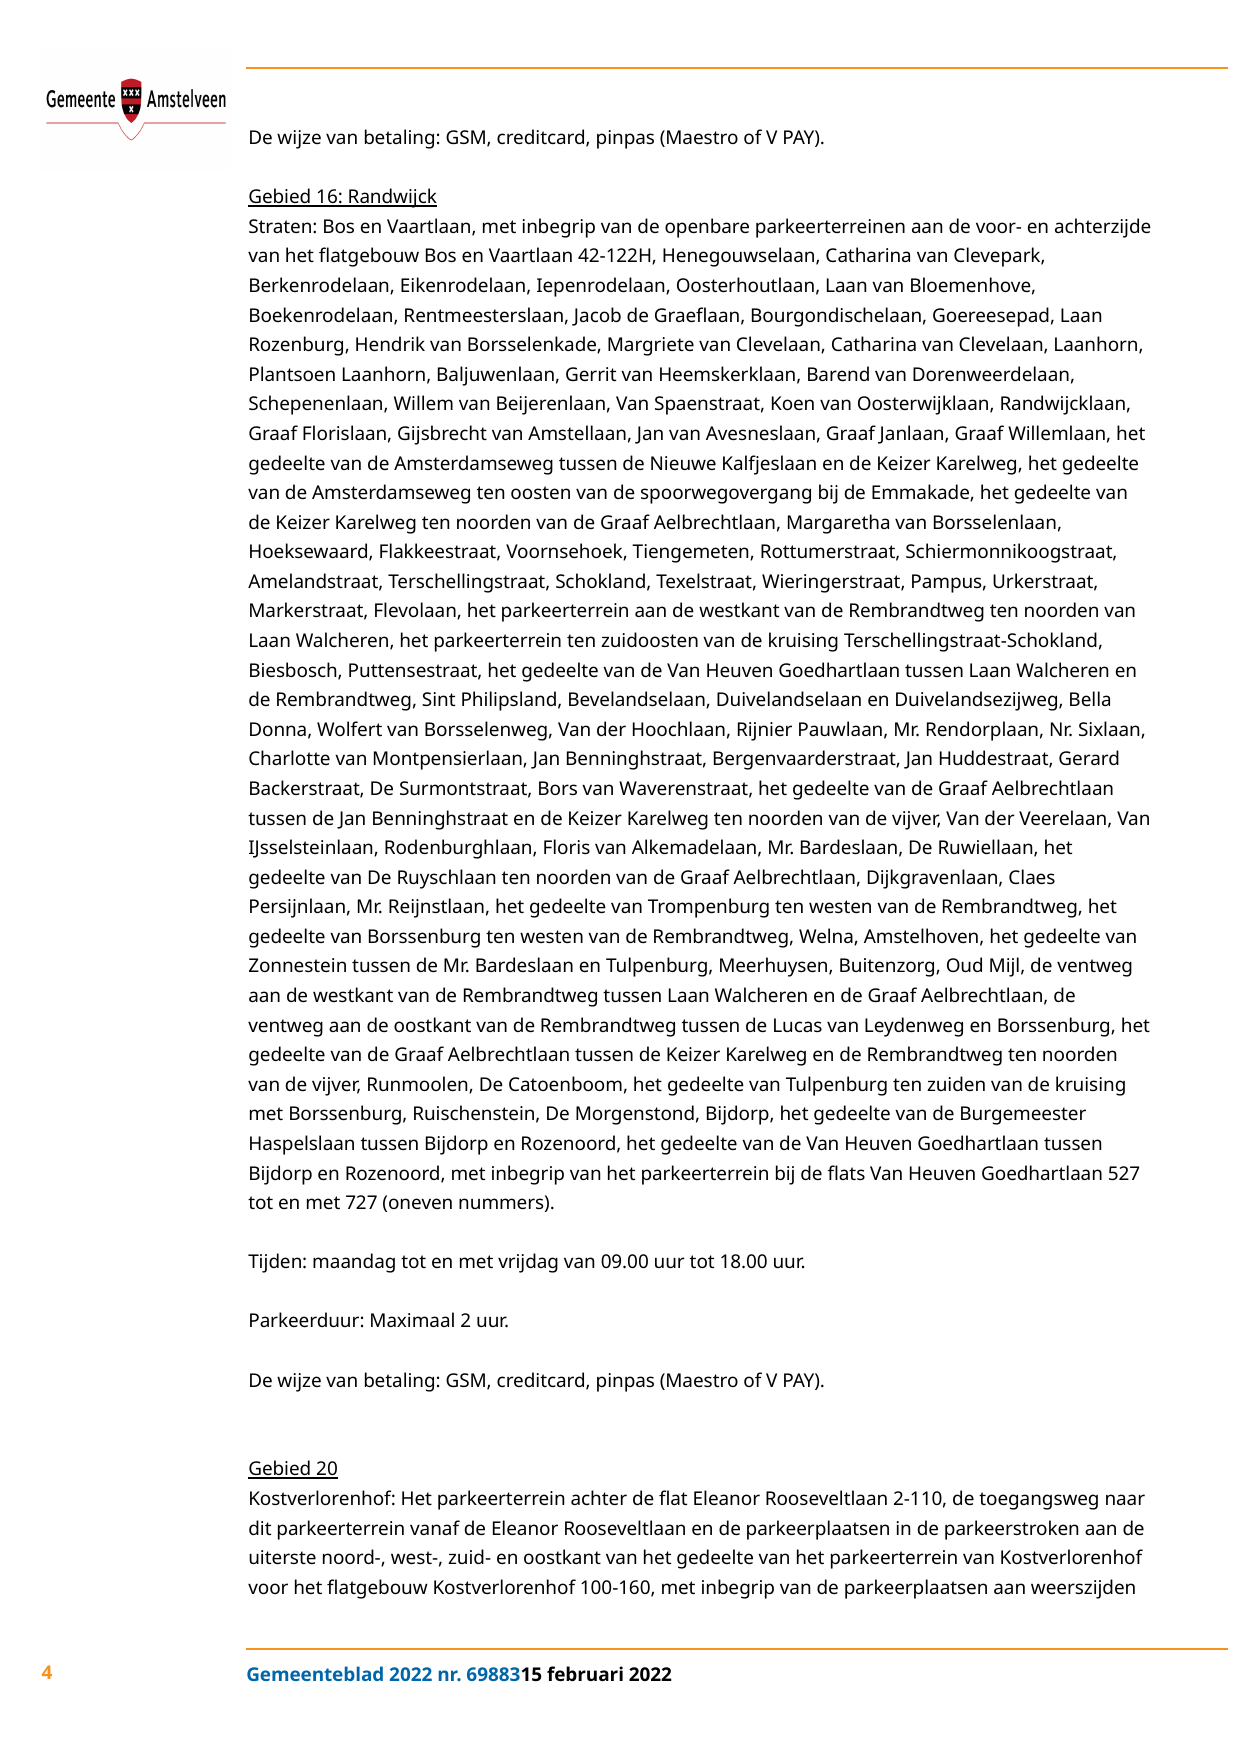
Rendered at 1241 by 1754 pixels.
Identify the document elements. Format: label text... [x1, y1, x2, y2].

text Tijden: maandag tot en met vrijdag van 09.00 uur tot 18.00 uur. [248, 1248, 1152, 1274]
text De wijze van betaling: GSM, creditcard, pinpas (Maestro of V PAY). [248, 1367, 1152, 1393]
text Parkeerduur: Maximaal 2 uur. [248, 1308, 1152, 1333]
text Straten: Bos en Vaartlaan, met inbegrip van de openbare parkeerterreinen aan de voor- en achterzijde van het flatgebouw Bos en Vaartlaan 42-122H, Henegouwselaan, Catharina van Clevepark, Berkenrodelaan, Eikenrodelaan, Iepenrodelaan, Oosterhoutlaan, Laan van Bloemenhove, Boekenrodelaan, Rentmeesterslaan, Jacob de Graeflaan, Bourgondischelaan, Goereesepad, Laan Rozenburg, Hendrik van Borsselenkade, Margriete van Clevelaan, Catharina van Clevelaan, Laanhorn, Plantsoen Laanhorn, Baljuwenlaan, Gerrit van Heemskerklaan, Barend van Dorenweerdelaan, Schepenenlaan, Willem van Beijerenlaan, Van Spaenstraat, Koen van Oosterwijklaan, Randwijcklaan, Graaf Florislaan, Gijsbrecht van Amstellaan, Jan van Avesneslaan, Graaf Janlaan, Graaf Willemlaan, het gedeelte van de Amsterdamseweg tussen de Nieuwe Kalfjeslaan en de Keizer Karelweg, het gedeelte van de Amsterdamseweg ten oosten van de spoorwegovergang bij de Emmakade, het gedeelte van de Keizer Karelweg ten noorden van de Graaf Aelbrechtlaan, Margaretha van Borsselenlaan, Hoeksewaard, Flakkeestraat, Voornsehoek, Tiengemeten, Rottumerstraat, Schiermonnikoogstraat, Amelandstraat, Terschellingstraat, Schokland, Texelstraat, Wieringerstraat, Pampus, Urkerstraat, Markerstraat, Flevolaan, het parkeerterrein aan de westkant van de Rembrandtweg ten noorden van Laan Walcheren, het parkeerterrein ten zuidoosten van de kruising Terschellingstraat-Schokland, Biesbosch, Puttensestraat, het gedeelte van de Van Heuven Goedhartlaan tussen Laan Walcheren en de Rembrandtweg, Sint Philipsland, Bevelandselaan, Duivelandselaan en Duivelandsezijweg, Bella Donna, Wolfert van Borsselenweg, Van der Hoochlaan, Rijnier Pauwlaan, Mr. Rendorplaan, Nr. Sixlaan, Charlotte van Montpensierlaan, Jan Benninghstraat, Bergenvaarderstraat, Jan Huddestraat, Gerard Backerstraat, De Surmontstraat, Bors van Waverenstraat, het gedeelte van de Graaf Aelbrechtlaan tussen de Jan Benninghstraat en de Keizer Karelweg ten noorden van de vijver, Van der Veerelaan, Van IJsselsteinlaan, Rodenburghlaan, Floris van Alkemadelaan, Mr. Bardeslaan, De Ruwiellaan, het gedeelte van De Ruyschlaan ten noorden van de Graaf Aelbrechtlaan, Dijkgravenlaan, Claes Persijnlaan, Mr. Reijnstlaan, het gedeelte van Trompenburg ten westen van de Rembrandtweg, het gedeelte van Borssenburg ten westen van de Rembrandtweg, Welna, Amstelhoven, het gedeelte van Zonnestein tussen de Mr. Bardeslaan en Tulpenburg, Meerhuysen, Buitenzorg, Oud Mijl, de ventweg aan de westkant van de Rembrandtweg tussen Laan Walcheren en de Graaf Aelbrechtlaan, de ventweg aan de oostkant van de Rembrandtweg tussen de Lucas van Leydenweg en Borssenburg, het gedeelte van de Graaf Aelbrechtlaan tussen de Keizer Karelweg en de Rembrandtweg ten noorden van de vijver, Runmoolen, De Catoenboom, het gedeelte van Tulpenburg ten zuiden van de kruising met Borssenburg, Ruischenstein, De Morgenstond, Bijdorp, het gedeelte van de Burgemeester Haspelslaan tussen Bijdorp en Rozenoord, het gedeelte van de Van Heuven Goedhartlaan tussen Bijdorp en Rozenoord, met inbegrip van het parkeerterrein bij de flats Van Heuven Goedhartlaan 527 tot en met 727 (oneven nummers). [248, 213, 1152, 1215]
picture [41, 47, 231, 172]
text Gebied 20 [248, 1456, 1152, 1481]
text Kostverlorenhof: Het parkeerterrein achter de flat Eleanor Rooseveltlaan 2-110, de toegangsweg naar dit parkeerterrein vanaf de Eleanor Rooseveltlaan en de parkeerplaatsen in de parkeerstroken aan de uiterste noord-, west-, zuid- en oostkant van het gedeelte van het parkeerterrein van Kostverlorenhof voor het flatgebouw Kostverlorenhof 100-160, met inbegrip van de parkeerplaatsen aan weerszijden [248, 1485, 1152, 1600]
text Gebied 16: Randwijck [248, 183, 1152, 209]
text De wijze van betaling: GSM, creditcard, pinpas (Maestro of V PAY). [248, 124, 1152, 150]
